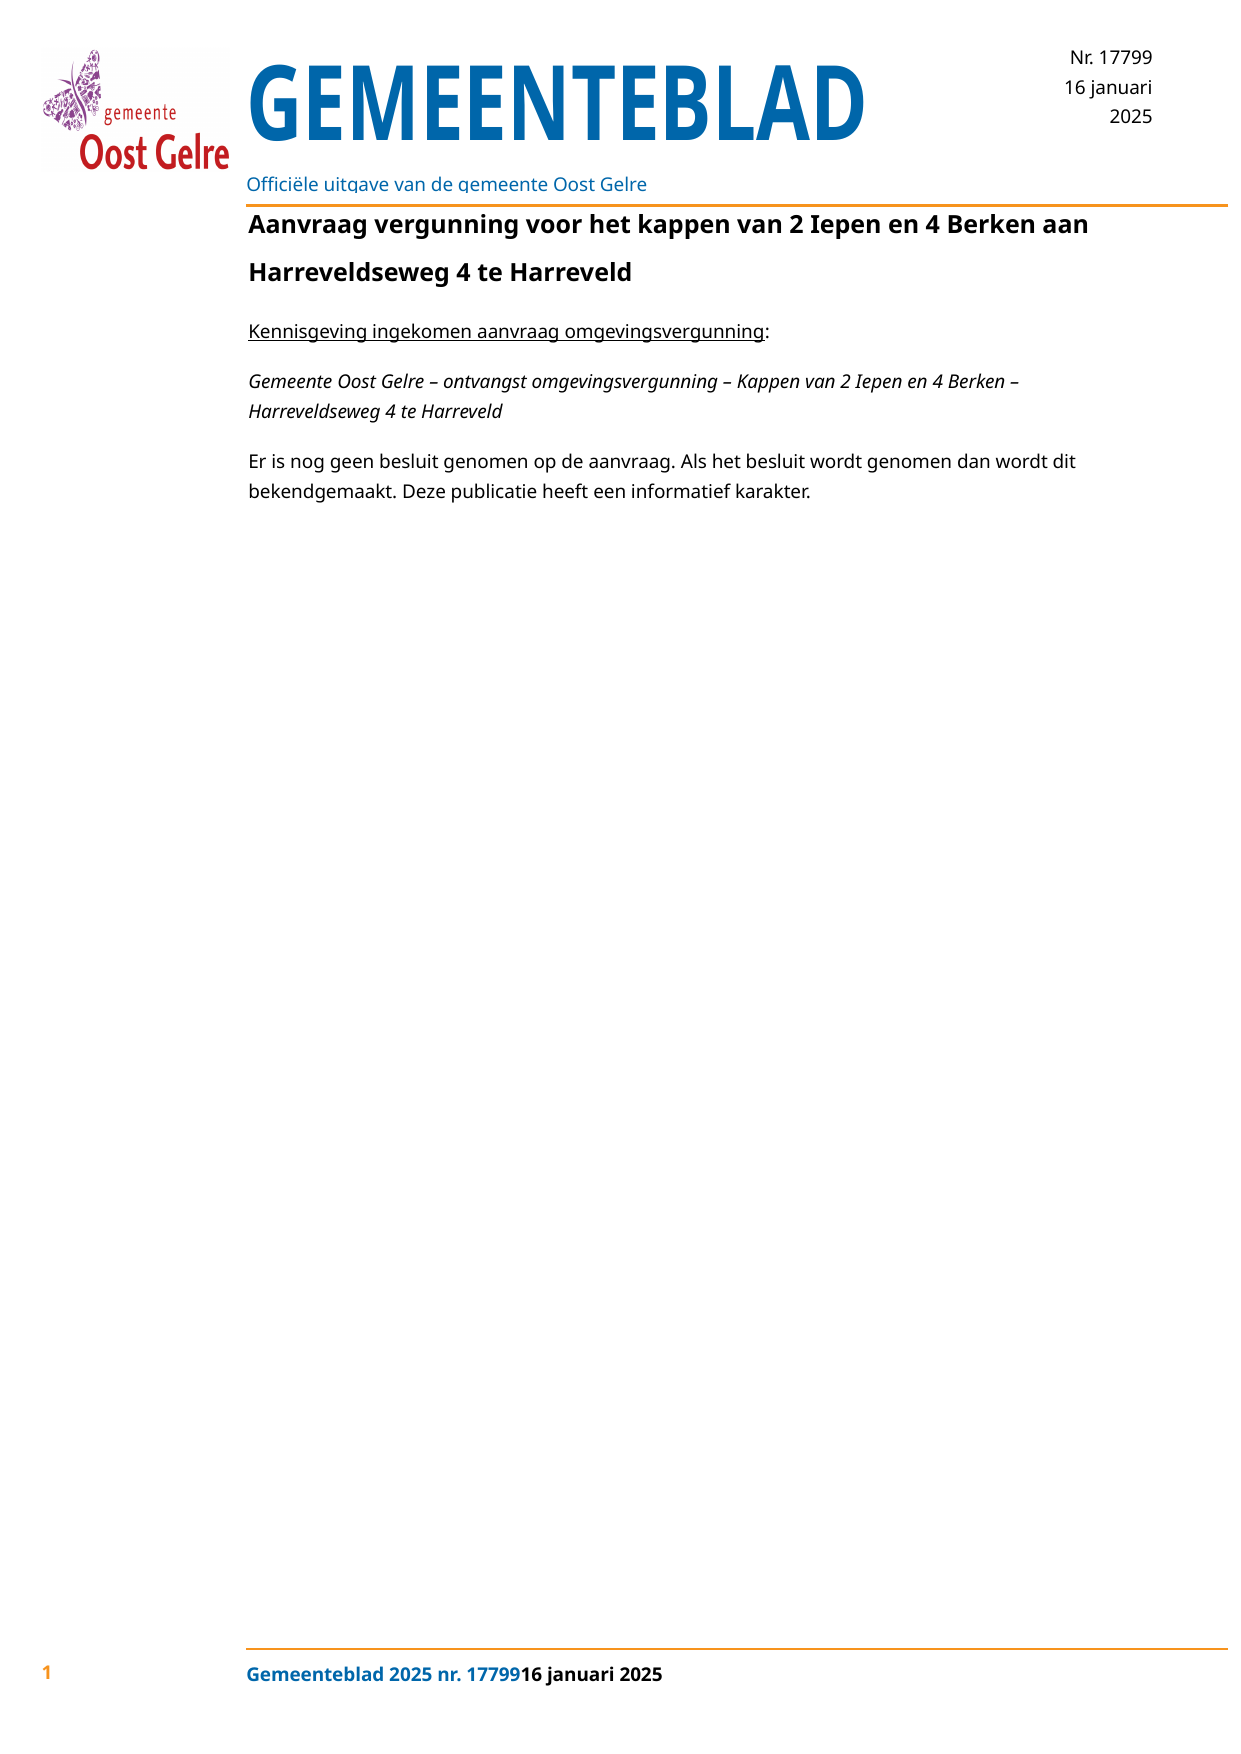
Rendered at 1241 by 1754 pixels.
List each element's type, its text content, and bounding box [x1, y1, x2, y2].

text Er is nog geen besluit genomen op de aanvraag. Als het besluit wordt genomen dan wordt dit bekendgemaakt. Deze publicatie heeft een informatief karakter. [248, 448, 1152, 504]
text Kennisgeving ingekomen aanvraag omgevingsvergunning: [248, 318, 1152, 344]
text Aanvraag vergunning voor het kappen van 2 Iepen en 4 Berken aan Harreveldseweg 4 te Harreveld [248, 207, 1152, 288]
text Gemeente Oost Gelre – ontvangst omgevingsvergunning – Kappen van 2 Iepen en 4 Berken – Harreveldseweg 4 te Harreveld [248, 368, 1152, 424]
picture [41, 47, 231, 172]
